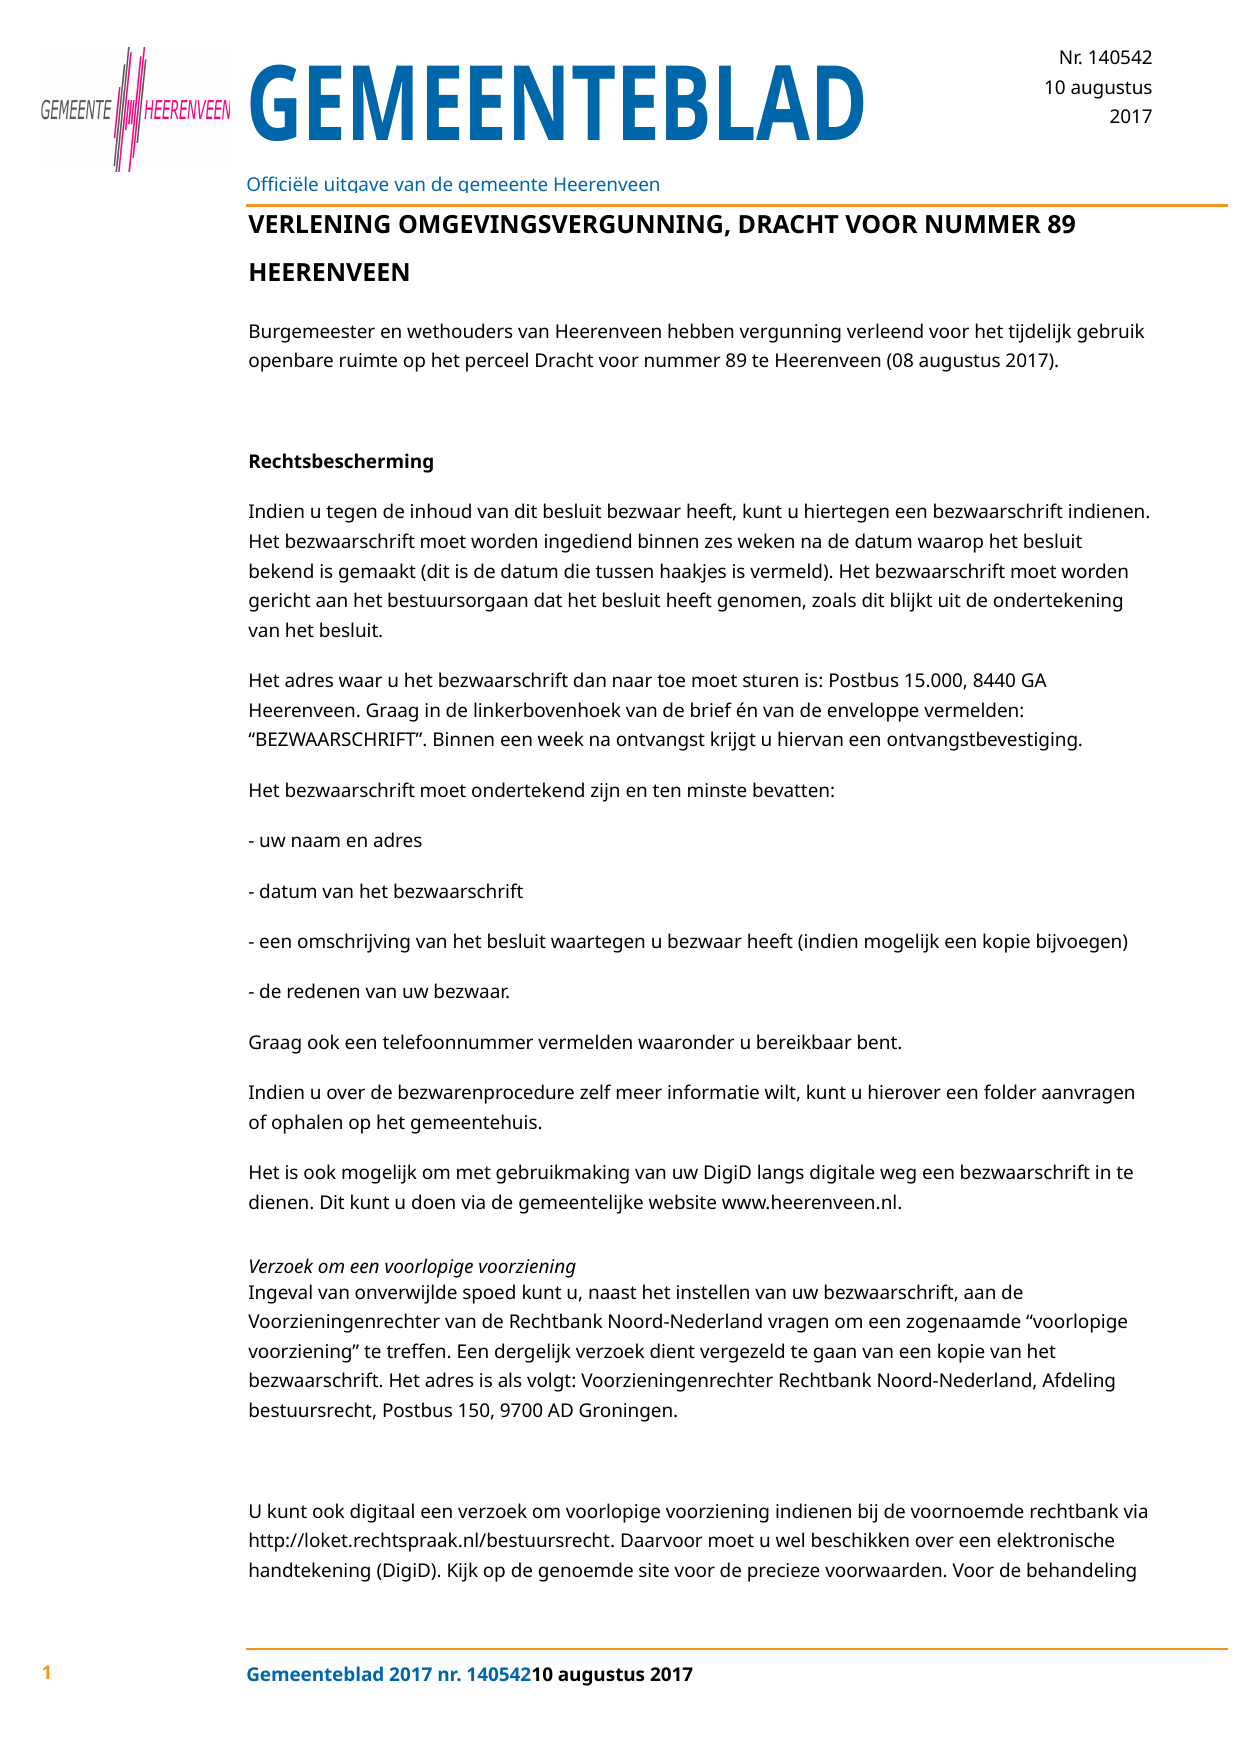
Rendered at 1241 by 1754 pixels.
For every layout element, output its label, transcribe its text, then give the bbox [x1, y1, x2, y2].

text Het bezwaarschrift moet ondertekend zijn en ten minste bevatten: [248, 777, 1152, 803]
text VERLENING OMGEVINGSVERGUNNING, DRACHT VOOR NUMMER 89 HEERENVEEN [248, 207, 1152, 288]
text U kunt ook digitaal een verzoek om voorlopige voorziening indienen bij de voornoemde rechtbank via http://loket.rechtspraak.nl/bestuursrecht. Daarvoor moet u wel beschikken over een elektronische handtekening (DigiD). Kijk op de genoemde site voor de precieze voorwaarden. Voor de behandeling [248, 1498, 1152, 1583]
picture [41, 47, 231, 172]
text Het adres waar u het bezwaarschrift dan naar toe moet sturen is: Postbus 15.000, 8440 GA Heerenveen. Graag in de linkerbovenhoek van de brief én van de enveloppe vermelden: “BEZWAARSCHRIFT”. Binnen een week na ontvangst krijgt u hiervan een ontvangstbevestiging. [248, 667, 1152, 752]
text Indien u tegen de inhoud van dit besluit bezwaar heeft, kunt u hiertegen een bezwaarschrift indienen. Het bezwaarschrift moet worden ingediend binnen zes weken na de datum waarop het besluit bekend is gemaakt (dit is de datum die tussen haakjes is vermeld). Het bezwaarschrift moet worden gericht aan het bestuursorgaan dat het besluit heeft genomen, zoals dit blijkt uit de ondertekening van het besluit. [248, 499, 1152, 643]
text Ingeval van onverwijlde spoed kunt u, naast het instellen van uw bezwaarschrift, aan de Voorzieningenrechter van de Rechtbank Noord-Nederland vragen om een zogenaamde “voorlopige voorziening” te treffen. Een dergelijk verzoek dient vergezeld te gaan van een kopie van het bezwaarschrift. Het adres is als volgt: Voorzieningenrechter Rechtbank Noord-Nederland, Afdeling bestuursrecht, Postbus 150, 9700 AD Groningen. [248, 1279, 1152, 1423]
text - datum van het bezwaarschrift [248, 878, 1152, 904]
text Burgemeester en wethouders van Heerenveen hebben vergunning verleend voor het tijdelijk gebruik openbare ruimte op het perceel Dracht voor nummer 89 te Heerenveen (08 augustus 2017). [248, 318, 1152, 373]
text Indien u over de bezwarenprocedure zelf meer informatie wilt, kunt u hierover een folder aanvragen of ophalen op het gemeentehuis. [248, 1079, 1152, 1135]
text Verzoek om een voorlopige voorziening [248, 1253, 1152, 1279]
text - de redenen van uw bezwaar. [248, 979, 1152, 1004]
text Rechtsbescherming [248, 448, 1152, 474]
text Het is ook mogelijk om met gebruikmaking van uw DigiD langs digitale weg een bezwaarschrift in te dienen. Dit kunt u doen via de gemeentelijke website www.heerenveen.nl. [248, 1159, 1152, 1215]
text - uw naam en adres [248, 827, 1152, 853]
text Graag ook een telefoonnummer vermelden waaronder u bereikbaar bent. [248, 1029, 1152, 1055]
text - een omschrijving van het besluit waartegen u bezwaar heeft (indien mogelijk een kopie bijvoegen) [248, 928, 1152, 954]
